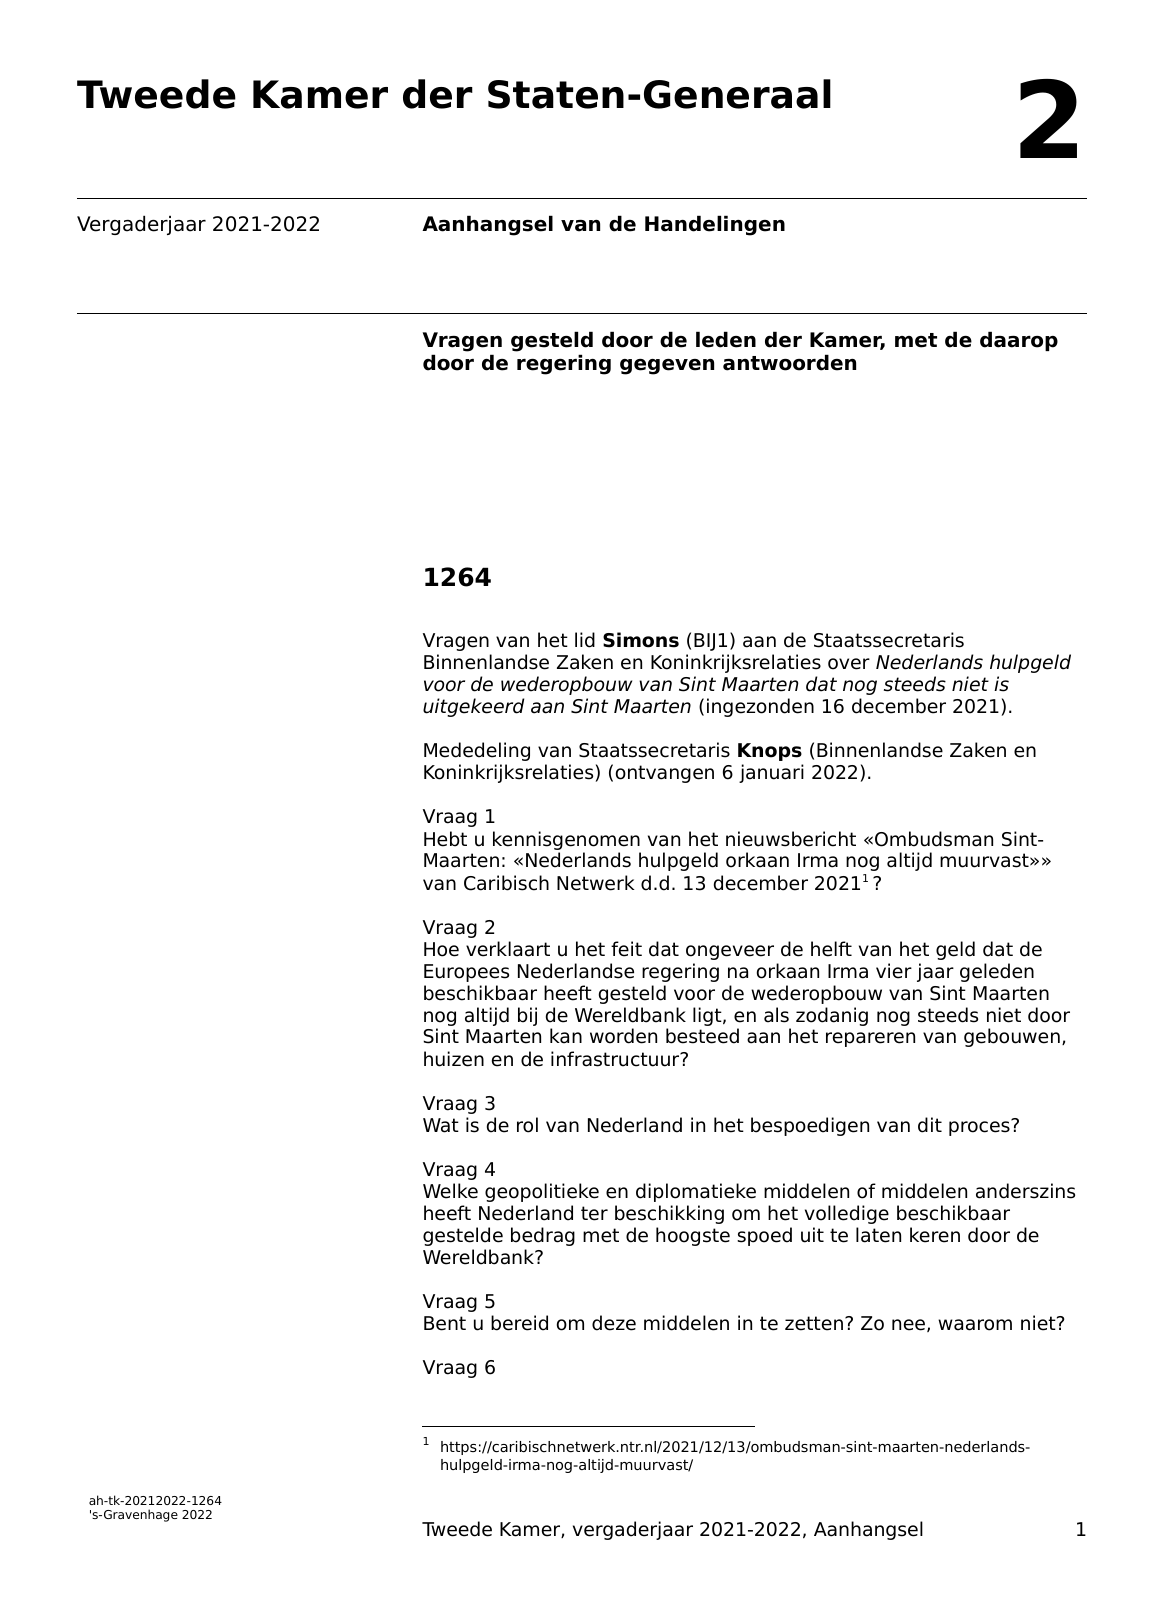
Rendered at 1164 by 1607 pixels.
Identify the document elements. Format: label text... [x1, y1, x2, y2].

table_header 2 [886, 59, 1087, 198]
text Bent u bereid om deze middelen in te zetten? Zo nee, waarom niet? [422, 1313, 1087, 1335]
text Wat is de rol van Nederland in het bespoedigen van dit proces? [422, 1114, 1087, 1137]
text Vraag 5 [422, 1291, 1087, 1313]
text https://caribischnetwerk.ntr.nl/2021/12/13/ombudsman-sint-maarten-nederlands-hulpgeld-irma-nog-altijd-muurvast/ [422, 1435, 1087, 1474]
table_cell [77, 314, 422, 375]
text Vraag 1 [422, 806, 1087, 828]
text 's-Gravenhage 2022 [88, 1508, 323, 1522]
text Welke geopolitieke en diplomatieke middelen of middelen anderszins heeft Nederland ter beschikking om het volledige beschikbaar gestelde bedrag met de hoogste spoed uit te laten keren door de Wereldbank? [422, 1181, 1087, 1269]
text Vraag 6 [422, 1357, 1087, 1379]
text Vragen van het lid Simons (BIJ1) aan de Staatssecretaris Binnenlandse Zaken en Koninkrijksrelaties over Nederlands hulpgeld voor de wederopbouw van Sint Maarten dat nog steeds niet is uitgekeerd aan Sint Maarten (ingezonden 16 december 2021). [422, 630, 1087, 718]
table_cell Aanhangsel van de Handelingen [422, 199, 1087, 313]
text Vraag 2 [422, 917, 1087, 938]
table_cell Vragen gesteld door de leden der Kamer, met de daarop door de regering gegeven antwoorden [422, 314, 1087, 375]
text Hebt u kennisgenomen van het nieuwsbericht «Ombudsman Sint-Maarten: «Nederlands hulpgeld orkaan Irma nog altijd muurvast»» van Caribisch Netwerk d.d. 13 december 2021? [422, 828, 1087, 894]
table_cell Vergaderjaar 2021-2022 [77, 199, 422, 313]
text Vraag 4 [422, 1159, 1087, 1181]
text Mededeling van Staatssecretaris Knops (Binnenlandse Zaken en Koninkrijksrelaties) (ontvangen 6 januari 2022). [422, 740, 1087, 784]
table_header Tweede Kamer der Staten-Generaal [77, 59, 886, 198]
text 1264 [422, 563, 1087, 592]
text ah-tk-20212022-1264 [88, 1494, 323, 1508]
text Vraag 3 [422, 1093, 1087, 1114]
text Hoe verklaart u het feit dat ongeveer de helft van het geld dat de Europees Nederlandse regering na orkaan Irma vier jaar geleden beschikbaar heeft gesteld voor de wederopbouw van Sint Maarten nog altijd bij de Wereldbank ligt, en als zodanig nog steeds niet door Sint Maarten kan worden besteed aan het repareren van gebouwen, huizen en de infrastructuur? [422, 938, 1087, 1070]
